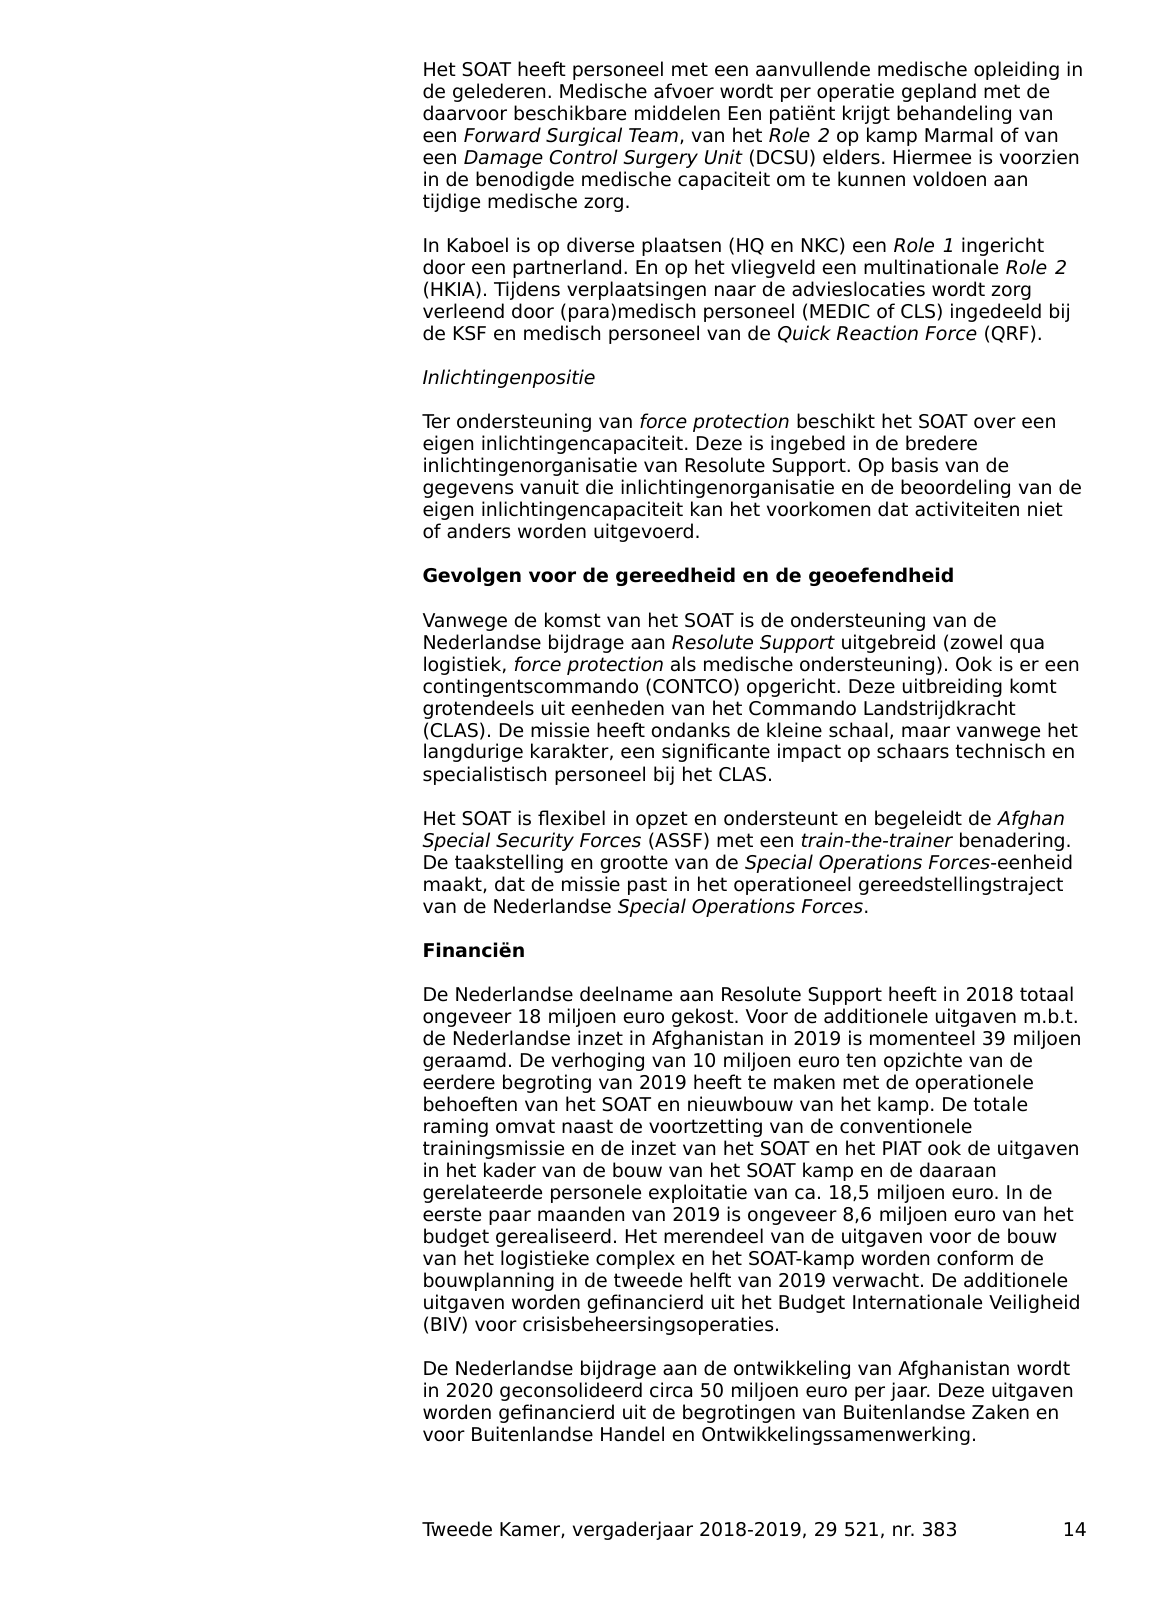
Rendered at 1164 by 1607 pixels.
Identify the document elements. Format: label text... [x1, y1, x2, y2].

text De Nederlandse bijdrage aan de ontwikkeling van Afghanistan wordt in 2020 geconsolideerd circa 50 miljoen euro per jaar. Deze uitgaven worden gefinancierd uit de begrotingen van Buitenlandse Zaken en voor Buitenlandse Handel en Ontwikkelingssamenwerking. [422, 1358, 1087, 1446]
text In Kaboel is op diverse plaatsen (HQ en NKC) een Role 1 ingericht door een partnerland. En op het vliegveld een multinationale Role 2 (HKIA). Tijdens verplaatsingen naar de advieslocaties wordt zorg verleend door (para)medisch personeel (MEDIC of CLS) ingedeeld bij de KSF en medisch personeel van de Quick Reaction Force (QRF). [422, 235, 1087, 345]
subtitle Financiën [422, 940, 1087, 962]
text Het SOAT is flexibel in opzet en ondersteunt en begeleidt de Afghan Special Security Forces (ASSF) met een train-the-trainer benadering. De taakstelling en grootte van de Special Operations Forces-eenheid maakt, dat de missie past in het operationeel gereedstellingstraject van de Nederlandse Special Operations Forces. [422, 808, 1087, 917]
text Ter ondersteuning van force protection beschikt het SOAT over een eigen inlichtingencapaciteit. Deze is ingebed in de bredere inlichtingenorganisatie van Resolute Support. Op basis van de gegevens vanuit die inlichtingenorganisatie en de beoordeling van de eigen inlichtingencapaciteit kan het voorkomen dat activiteiten niet of anders worden uitgevoerd. [422, 411, 1087, 543]
subtitle Gevolgen voor de gereedheid en de geoefendheid [422, 565, 1087, 587]
text Het SOAT heeft personeel met een aanvullende medische opleiding in de gelederen. Medische afvoer wordt per operatie gepland met de daarvoor beschikbare middelen Een patiënt krijgt behandeling van een Forward Surgical Team, van het Role 2 op kamp Marmal of van een Damage Control Surgery Unit (DCSU) elders. Hiermee is voorzien in de benodigde medische capaciteit om te kunnen voldoen aan tijdige medische zorg. [422, 59, 1087, 213]
subtitle Inlichtingenpositie [422, 367, 1087, 389]
text Vanwege de komst van het SOAT is de ondersteuning van de Nederlandse bijdrage aan Resolute Support uitgebreid (zowel qua logistiek, force protection als medische ondersteuning). Ook is er een contingentscommando (CONTCO) opgericht. Deze uitbreiding komt grotendeels uit eenheden van het Commando Landstrijdkracht (CLAS). De missie heeft ondanks de kleine schaal, maar vanwege het langdurige karakter, een significante impact op schaars technisch en specialistisch personeel bij het CLAS. [422, 609, 1087, 785]
text De Nederlandse deelname aan Resolute Support heeft in 2018 totaal ongeveer 18 miljoen euro gekost. Voor de additionele uitgaven m.b.t. de Nederlandse inzet in Afghanistan in 2019 is momenteel 39 miljoen geraamd. De verhoging van 10 miljoen euro ten opzichte van de eerdere begroting van 2019 heeft te maken met de operationele behoeften van het SOAT en nieuwbouw van het kamp. De totale raming omvat naast de voortzetting van de conventionele trainingsmissie en de inzet van het SOAT en het PIAT ook de uitgaven in het kader van de bouw van het SOAT kamp en de daaraan gerelateerde personele exploitatie van ca. 18,5 miljoen euro. In de eerste paar maanden van 2019 is ongeveer 8,6 miljoen euro van het budget gerealiseerd. Het merendeel van de uitgaven voor de bouw van het logistieke complex en het SOAT-kamp worden conform de bouwplanning in de tweede helft van 2019 verwacht. De additionele uitgaven worden gefinancierd uit het Budget Internationale Veiligheid (BIV) voor crisisbeheersingsoperaties. [422, 984, 1087, 1336]
